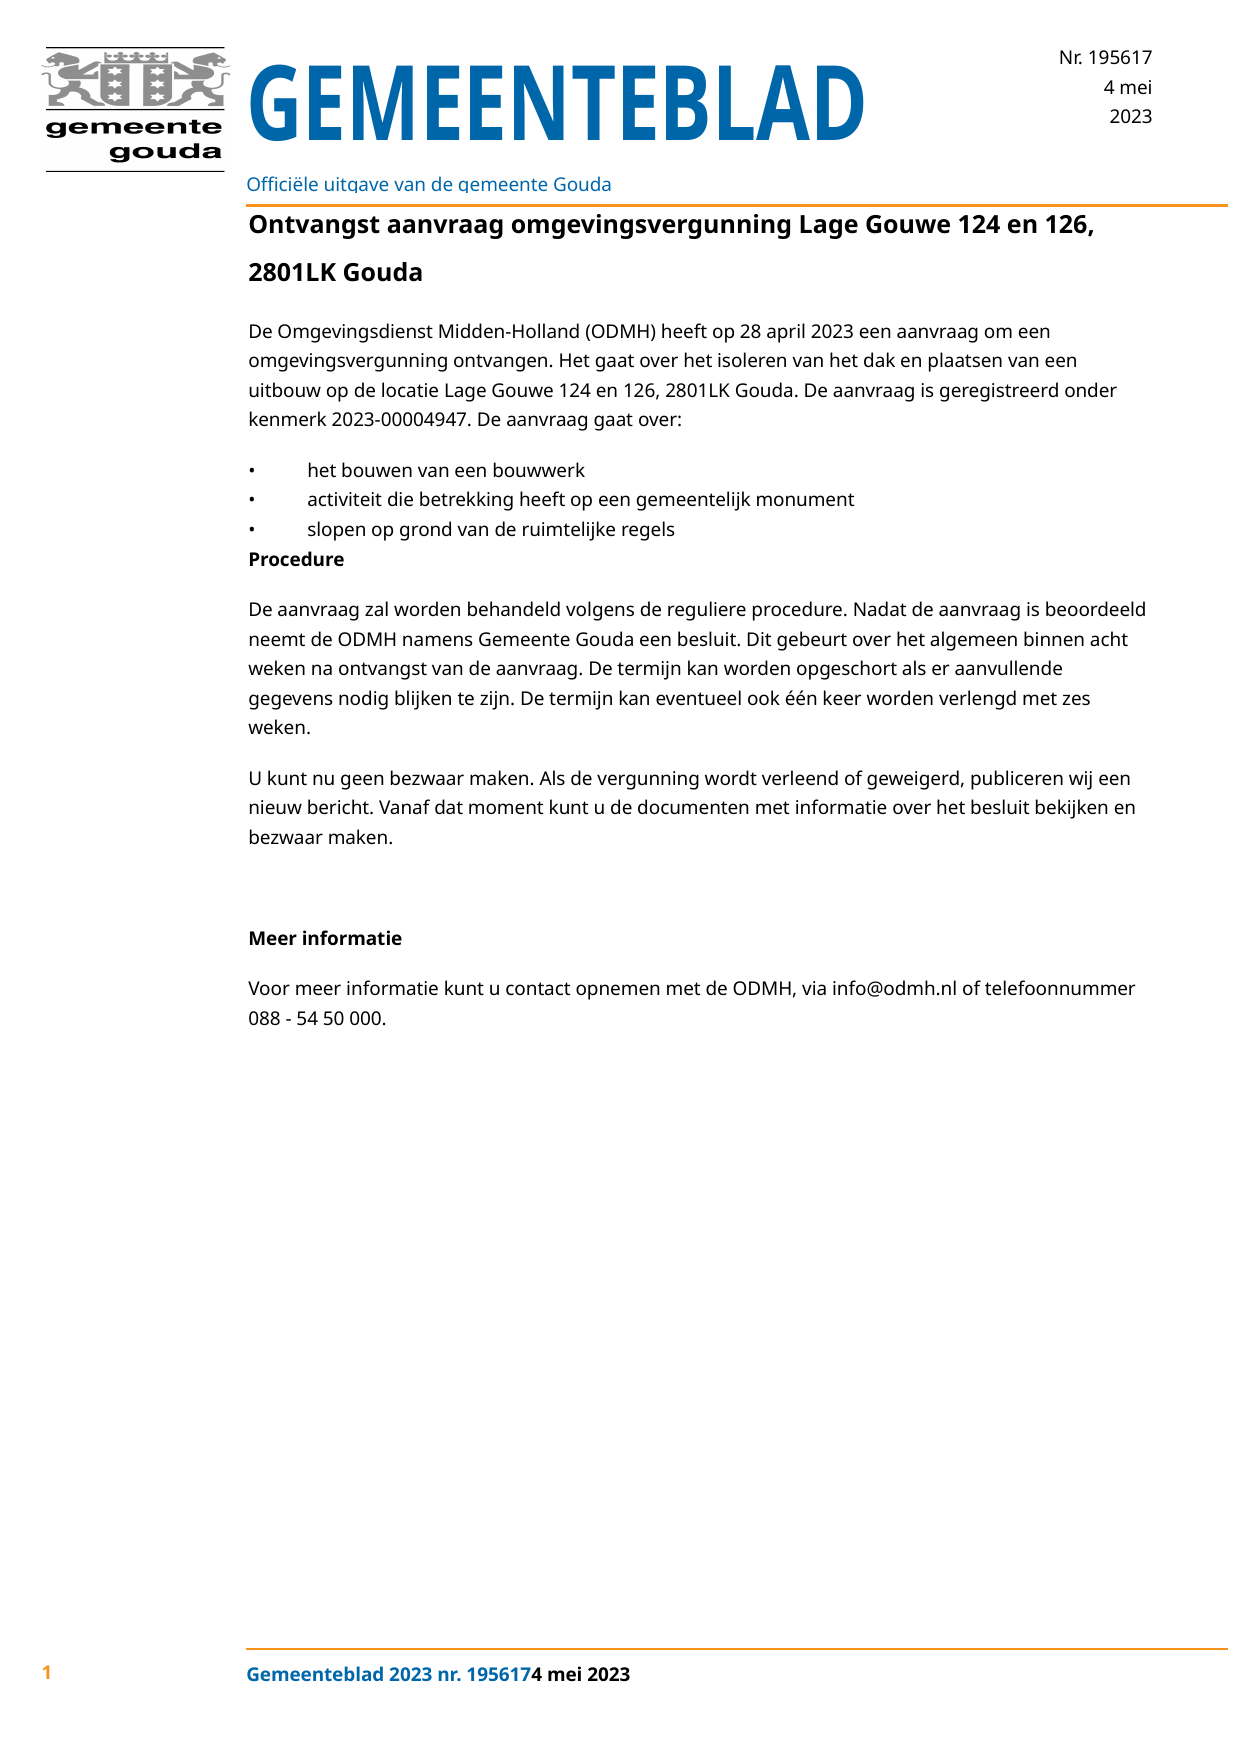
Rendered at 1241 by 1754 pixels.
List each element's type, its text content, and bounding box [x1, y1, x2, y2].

list slopen op grond van de ruimtelijke regels [248, 516, 1152, 542]
text Voor meer informatie kunt u contact opnemen met de ODMH, via info@odmh.nl of telefoonnummer 088 - 54 50 000. [248, 975, 1152, 1031]
text Ontvangst aanvraag omgevingsvergunning Lage Gouwe 124 en 126, 2801LK Gouda [248, 207, 1152, 288]
text De aanvraag zal worden behandeld volgens de reguliere procedure. Nadat de aanvraag is beoordeeld neemt de ODMH namens Gemeente Gouda een besluit. Dit gebeurt over het algemeen binnen acht weken na ontvangst van de aanvraag. De termijn kan worden opgeschort als er aanvullende gegevens nodig blijken te zijn. De termijn kan eventueel ook één keer worden verlengd met zes weken. [248, 596, 1152, 740]
text De Omgevingsdienst Midden-Holland (ODMH) heeft op 28 april 2023 een aanvraag om een omgevingsvergunning ontvangen. Het gaat over het isoleren van het dak en plaatsen van een uitbouw op de locatie Lage Gouwe 124 en 126, 2801LK Gouda. De aanvraag is geregistreerd onder kenmerk 2023-00004947. De aanvraag gaat over: [248, 318, 1152, 432]
picture [41, 47, 231, 172]
list het bouwen van een bouwwerk [248, 457, 1152, 483]
text Procedure [248, 546, 1152, 572]
list activiteit die betrekking heeft op een gemeentelijk monument [248, 487, 1152, 512]
text U kunt nu geen bezwaar maken. Als de vergunning wordt verleend of geweigerd, publiceren wij een nieuw bericht. Vanaf dat moment kunt u de documenten met informatie over het besluit bekijken en bezwaar maken. [248, 765, 1152, 850]
text Meer informatie [248, 925, 1152, 951]
